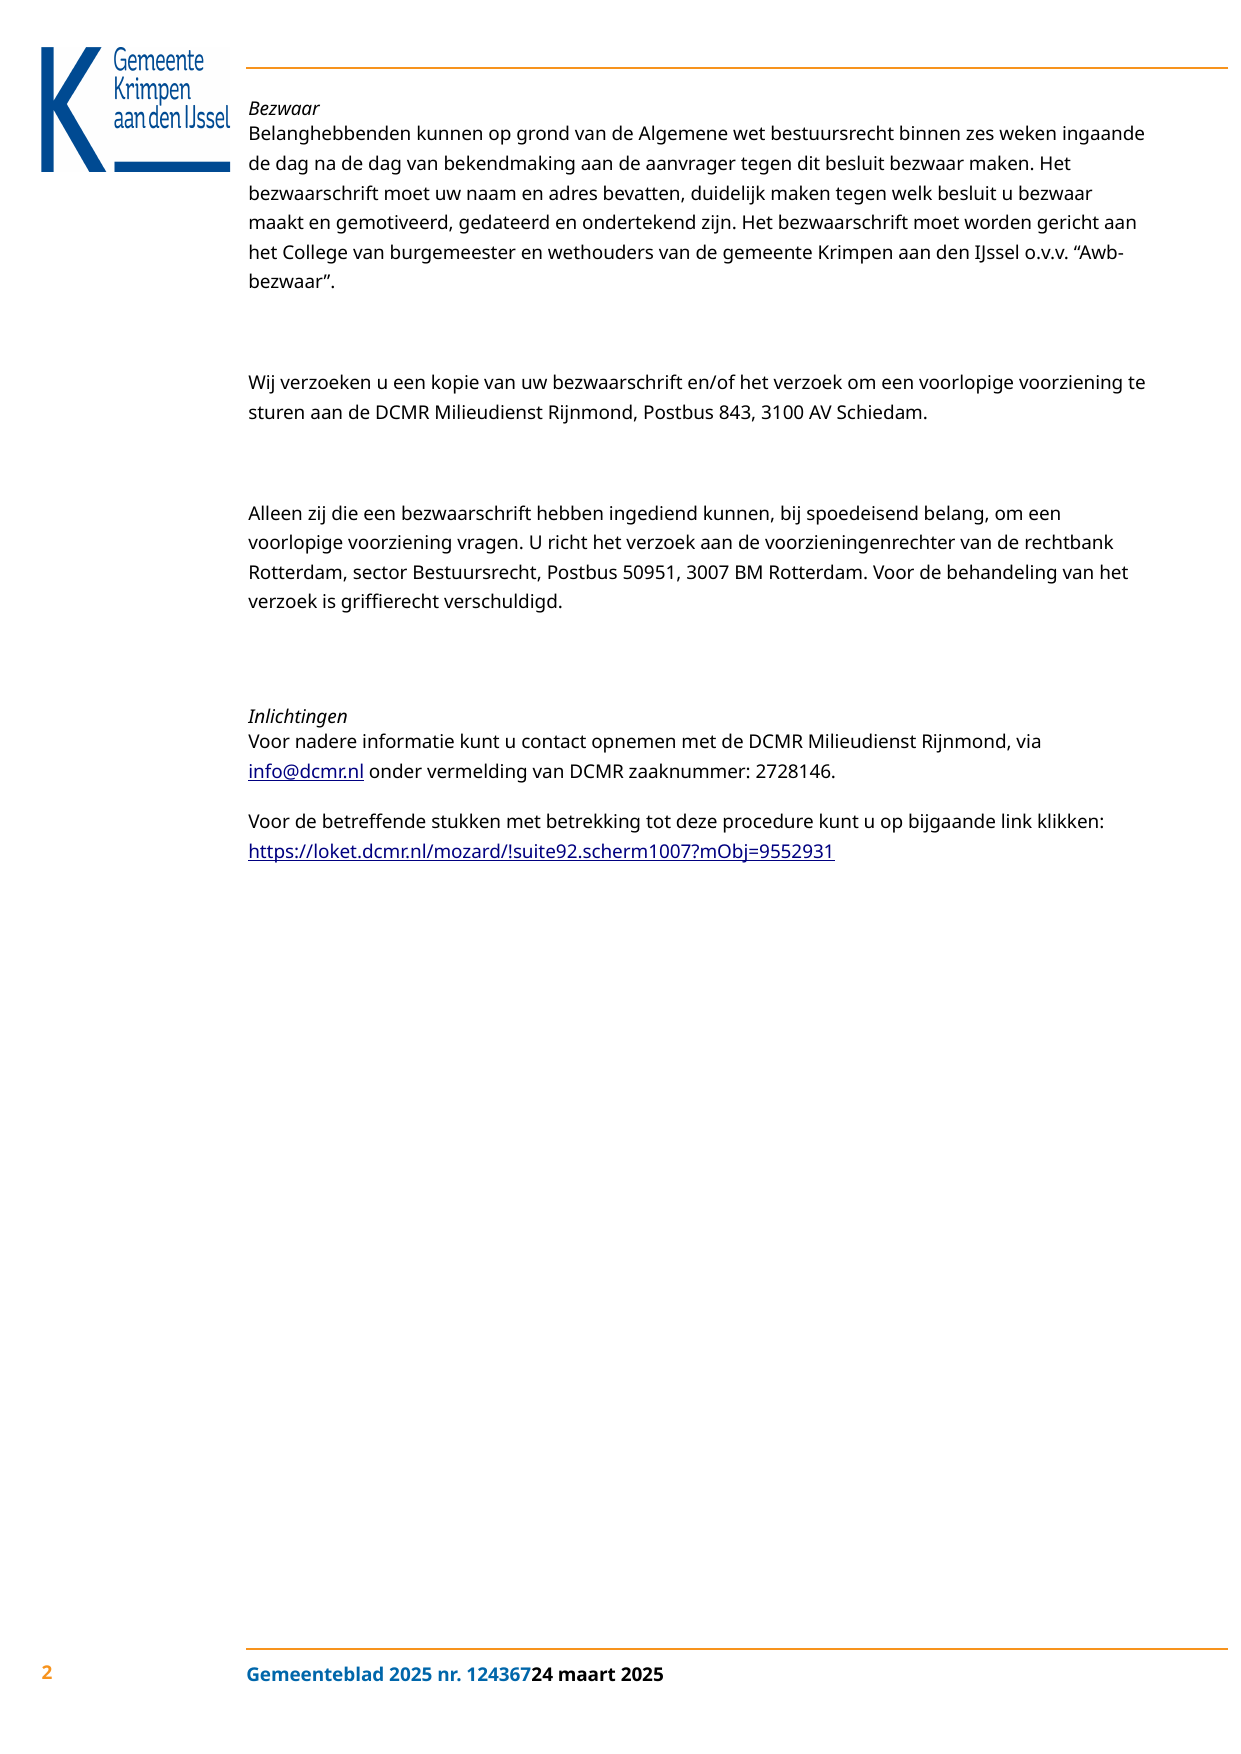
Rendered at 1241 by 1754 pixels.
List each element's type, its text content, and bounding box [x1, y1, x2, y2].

text Voor nadere informatie kunt u contact opnemen met de DCMR Milieudienst Rijnmond, via info@dcmr.nl onder vermelding van DCMR zaaknummer: 2728146. [248, 728, 1152, 784]
text Belanghebbenden kunnen op grond van de Algemene wet bestuursrecht binnen zes weken ingaande de dag na de dag van bekendmaking aan de aanvrager tegen dit besluit bezwaar maken. Het bezwaarschrift moet uw naam en adres bevatten, duidelijk maken tegen welk besluit u bezwaar maakt en gemotiveerd, gedateerd en ondertekend zijn. Het bezwaarschrift moet worden gericht aan het College van burgemeester en wethouders van de gemeente Krimpen aan den IJssel o.v.v. “Awb-bezwaar”. [248, 121, 1152, 294]
text Bezwaar [248, 95, 1152, 121]
picture [41, 47, 231, 172]
text Voor de betreffende stukken met betrekking tot deze procedure kunt u op bijgaande link klikken: https://loket.dcmr.nl/mozard/!suite92.scherm1007?mObj=9552931 [248, 808, 1152, 864]
text Wij verzoeken u een kopie van uw bezwaarschrift en/of het verzoek om een voorlopige voorziening te sturen aan de DCMR Milieudienst Rijnmond, Postbus 843, 3100 AV Schiedam. [248, 369, 1152, 424]
text Inlichtingen [248, 703, 1152, 728]
text Alleen zij die een bezwaarschrift hebben ingediend kunnen, bij spoedeisend belang, om een voorlopige voorziening vragen. U richt het verzoek aan de voorzieningenrechter van de rechtbank Rotterdam, sector Bestuursrecht, Postbus 50951, 3007 BM Rotterdam. Voor de behandeling van het verzoek is griffierecht verschuldigd. [248, 500, 1152, 614]
